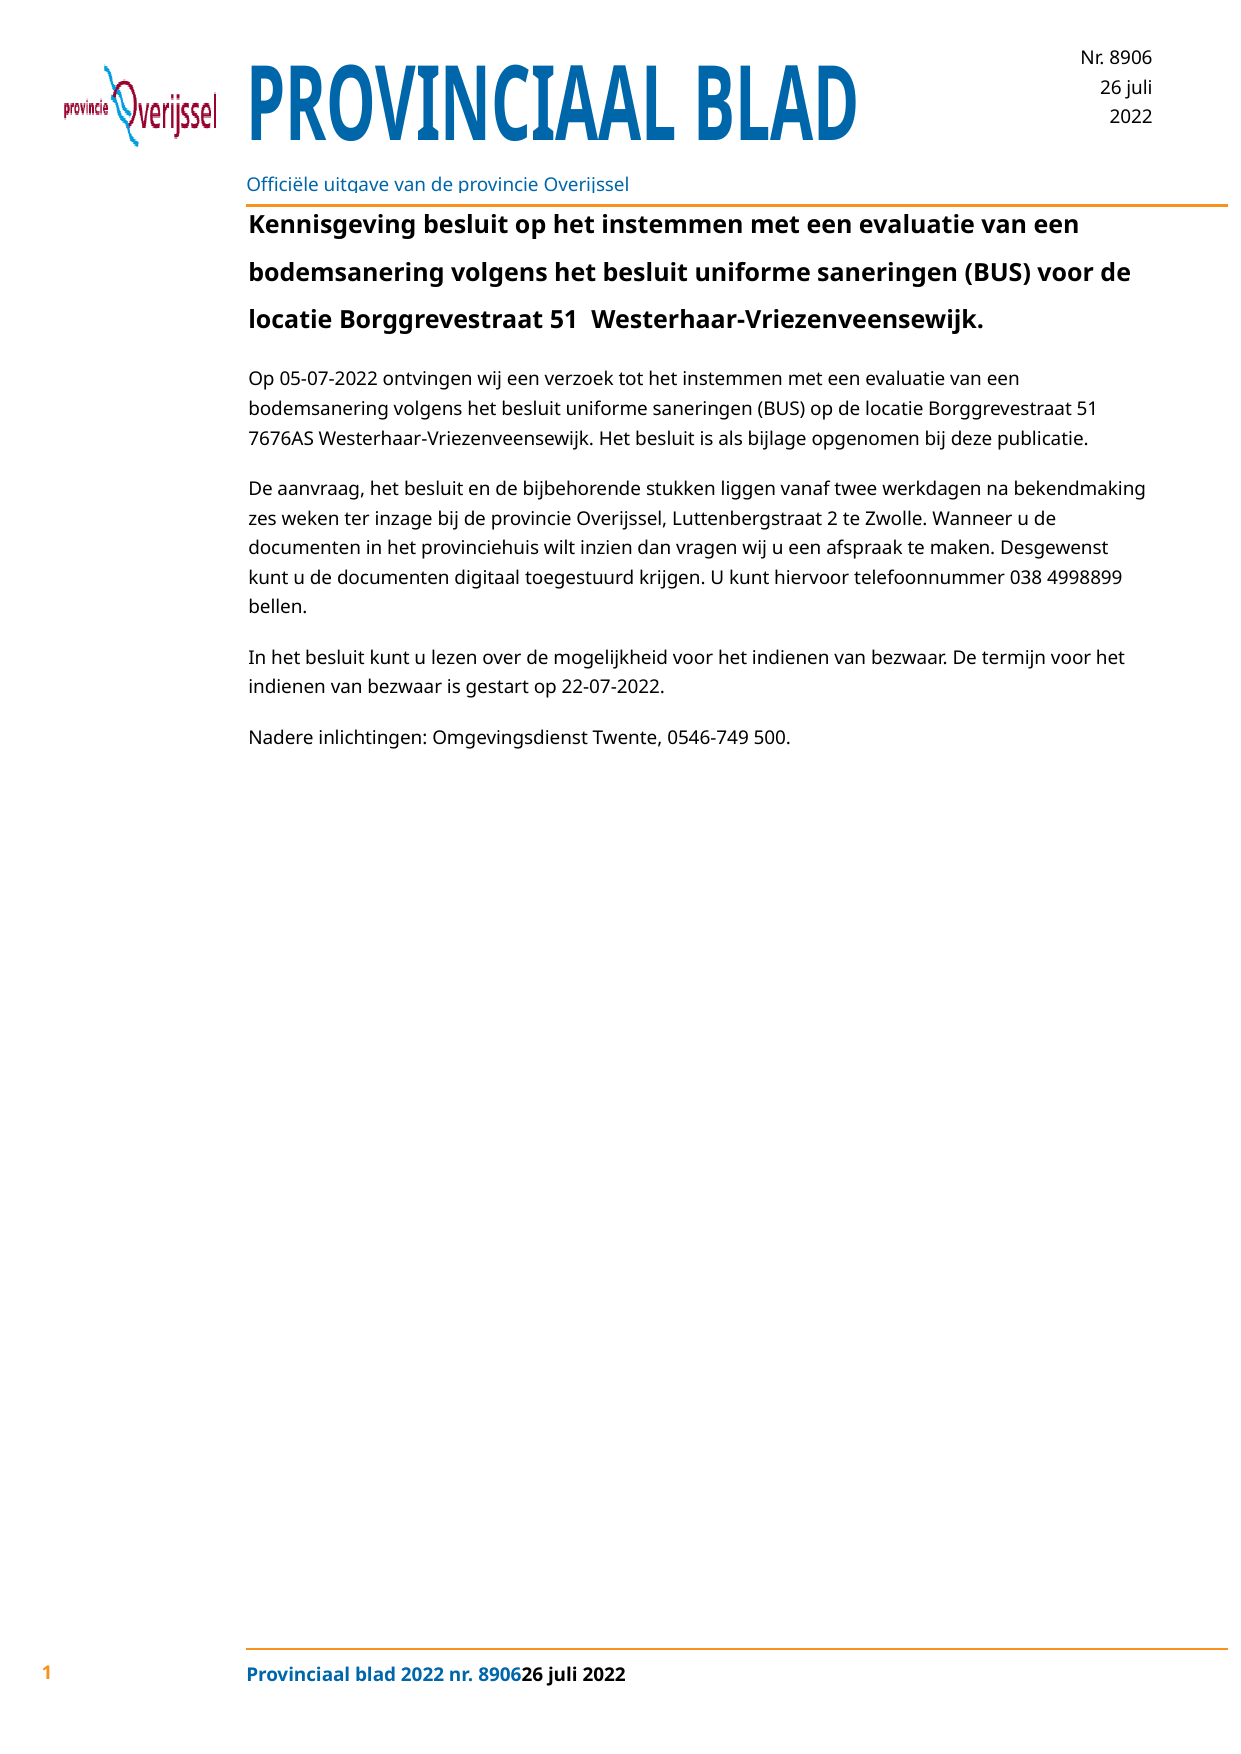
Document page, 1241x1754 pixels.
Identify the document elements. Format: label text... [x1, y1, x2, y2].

text Op 05-07-2022 ontvingen wij een verzoek tot het instemmen met een evaluatie van een bodemsanering volgens het besluit uniforme saneringen (BUS) op de locatie Borggrevestraat 51 7676AS Westerhaar-Vriezenveensewijk. Het besluit is als bijlage opgenomen bij deze publicatie. [248, 366, 1152, 450]
text In het besluit kunt u lezen over de mogelijkheid voor het indienen van bezwaar. De termijn voor het indienen van bezwaar is gestart op 22-07-2022. [248, 644, 1152, 699]
text De aanvraag, het besluit en de bijbehorende stukken liggen vanaf twee werkdagen na bekendmaking zes weken ter inzage bij de provincie Overijssel, Luttenbergstraat 2 te Zwolle. Wanneer u de documenten in het provinciehuis wilt inzien dan vragen wij u een afspraak te maken. Desgewenst kunt u de documenten digitaal toegestuurd krijgen. U kunt hiervoor telefoonnummer 038 4998899 bellen. [248, 475, 1152, 619]
text Kennisgeving besluit op het instemmen met een evaluatie van een bodemsanering volgens het besluit uniforme saneringen (BUS) voor de locatie Borggrevestraat 51 Westerhaar-Vriezenveensewijk. [248, 207, 1152, 336]
text Nadere inlichtingen: Omgevingsdienst Twente, 0546-749 500. [248, 724, 1152, 749]
picture [41, 47, 231, 172]
